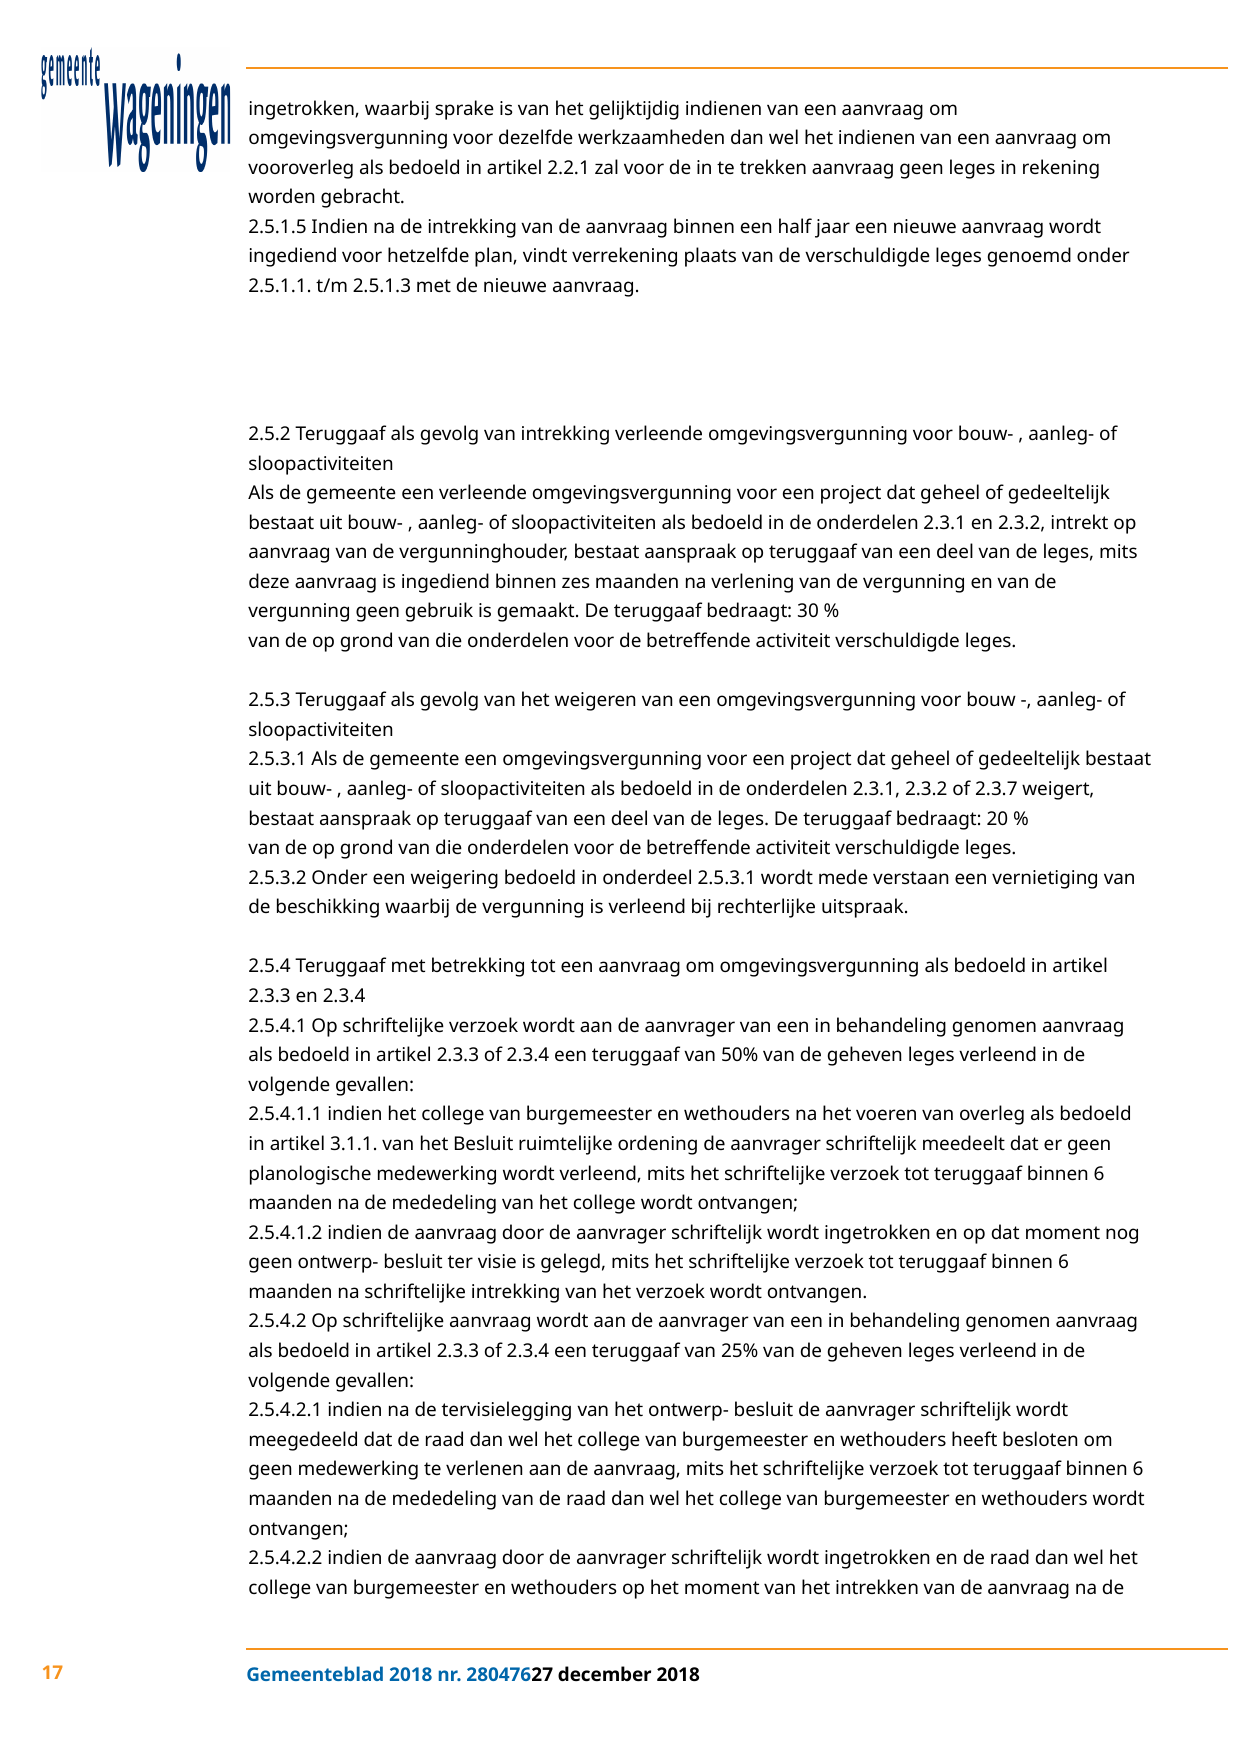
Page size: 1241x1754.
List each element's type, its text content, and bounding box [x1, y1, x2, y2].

text 2.5.4.2.1 indien na de tervisielegging van het ontwerp- besluit de aanvrager schriftelijk wordt meegedeeld dat de raad dan wel het college van burgemeester en wethouders heeft besloten om geen medewerking te verlenen aan de aanvraag, mits het schriftelijke verzoek tot teruggaaf binnen 6 maanden na de mededeling van de raad dan wel het college van burgemeester en wethouders wordt ontvangen; [248, 1396, 1152, 1541]
text 2.5.3.2 Onder een weigering bedoeld in onderdeel 2.5.3.1 wordt mede verstaan een vernietiging van de beschikking waarbij de vergunning is verleend bij rechterlijke uitspraak. [248, 864, 1152, 919]
text 2.5.4.1 Op schriftelijke verzoek wordt aan de aanvrager van een in behandeling genomen aanvraag als bedoeld in artikel 2.3.3 of 2.3.4 een teruggaaf van 50% van de geheven leges verleend in de volgende gevallen: [248, 1012, 1152, 1097]
text 2.5.4.2.2 indien de aanvraag door de aanvrager schriftelijk wordt ingetrokken en de raad dan wel het college van burgemeester en wethouders op het moment van het intrekken van de aanvraag na de [248, 1544, 1152, 1600]
text 2.5.4 Teruggaaf met betrekking tot een aanvraag om omgevingsvergunning als bedoeld in artikel 2.3.3 en 2.3.4 [248, 953, 1152, 1008]
text 2.5.4.1.1 indien het college van burgemeester en wethouders na het voeren van overleg als bedoeld in artikel 3.1.1. van het Besluit ruimtelijke ordening de aanvrager schriftelijk meedeelt dat er geen planologische medewerking wordt verleend, mits het schriftelijke verzoek tot teruggaaf binnen 6 maanden na de mededeling van het college wordt ontvangen; [248, 1101, 1152, 1215]
text van de op grond van die onderdelen voor de betreffende activiteit verschuldigde leges. [248, 834, 1152, 860]
text Als de gemeente een verleende omgevingsvergunning voor een project dat geheel of gedeeltelijk bestaat uit bouw- , aanleg- of sloopactiviteiten als bedoeld in de onderdelen 2.3.1 en 2.3.2, intrekt op aanvraag van de vergunninghouder, bestaat aanspraak op teruggaaf van een deel van de leges, mits deze aanvraag is ingediend binnen zes maanden na verlening van de vergunning en van de vergunning geen gebruik is gemaakt. De teruggaaf bedraagt: 30 % [248, 479, 1152, 623]
text ingetrokken, waarbij sprake is van het gelijktijdig indienen van een aanvraag om omgevingsvergunning voor dezelfde werkzaamheden dan wel het indienen van een aanvraag om vooroverleg als bedoeld in artikel 2.2.1 zal voor de in te trekken aanvraag geen leges in rekening worden gebracht. [248, 95, 1152, 209]
text 2.5.4.1.2 indien de aanvraag door de aanvrager schriftelijk wordt ingetrokken en op dat moment nog geen ontwerp- besluit ter visie is gelegd, mits het schriftelijke verzoek tot teruggaaf binnen 6 maanden na schriftelijke intrekking van het verzoek wordt ontvangen. [248, 1219, 1152, 1304]
text van de op grond van die onderdelen voor de betreffende activiteit verschuldigde leges. [248, 627, 1152, 653]
picture [41, 47, 231, 172]
text 2.5.3.1 Als de gemeente een omgevingsvergunning voor een project dat geheel of gedeeltelijk bestaat uit bouw- , aanleg- of sloopactiviteiten als bedoeld in de onderdelen 2.3.1, 2.3.2 of 2.3.7 weigert, bestaat aanspraak op teruggaaf van een deel van de leges. De teruggaaf bedraagt: 20 % [248, 746, 1152, 831]
text 2.5.1.5 Indien na de intrekking van de aanvraag binnen een half jaar een nieuwe aanvraag wordt ingediend voor hetzelfde plan, vindt verrekening plaats van de verschuldigde leges genoemd onder 2.5.1.1. t/m 2.5.1.3 met de nieuwe aanvraag. [248, 213, 1152, 298]
text 2.5.3 Teruggaaf als gevolg van het weigeren van een omgevingsvergunning voor bouw -, aanleg- of sloopactiviteiten [248, 686, 1152, 742]
text 2.5.2 Teruggaaf als gevolg van intrekking verleende omgevingsvergunning voor bouw- , aanleg- of sloopactiviteiten [248, 420, 1152, 476]
text 2.5.4.2 Op schriftelijke aanvraag wordt aan de aanvrager van een in behandeling genomen aanvraag als bedoeld in artikel 2.3.3 of 2.3.4 een teruggaaf van 25% van de geheven leges verleend in de volgende gevallen: [248, 1308, 1152, 1393]
